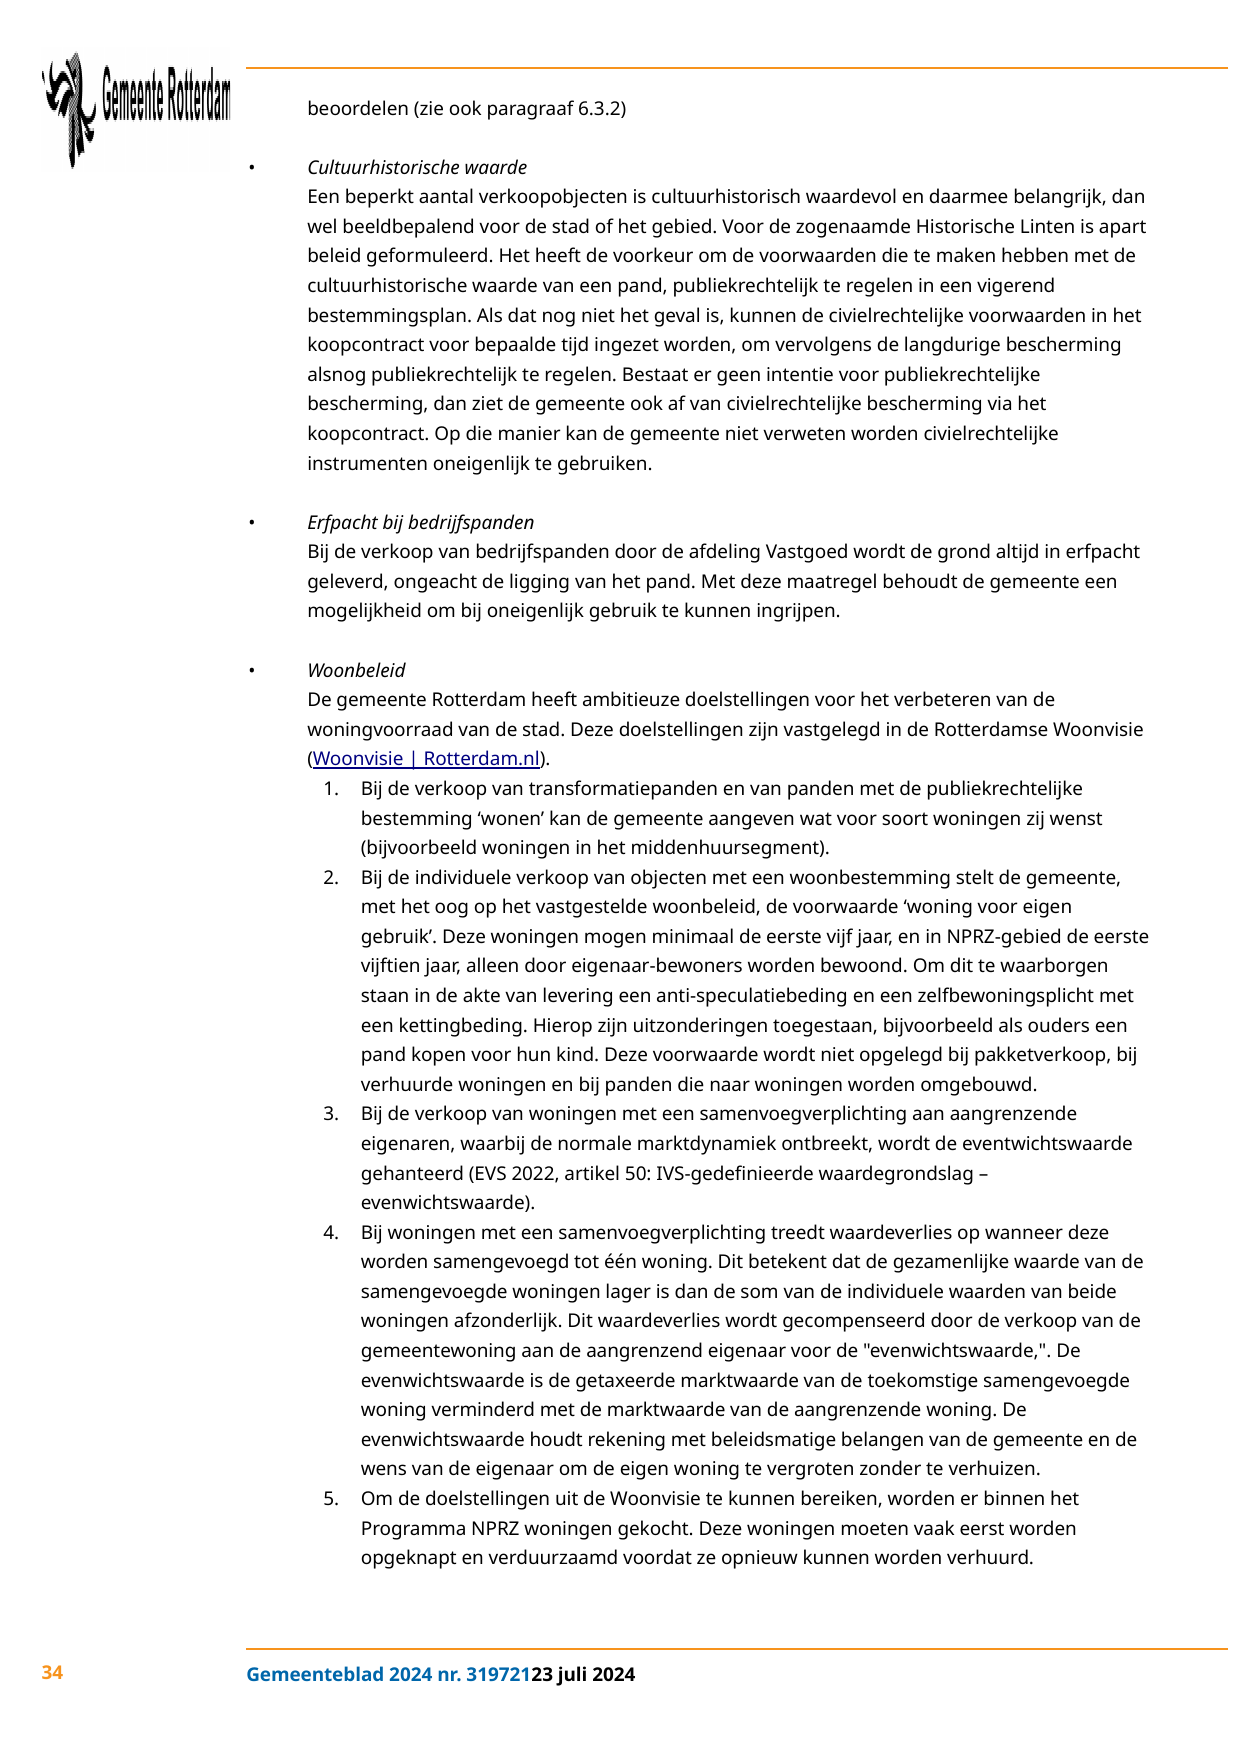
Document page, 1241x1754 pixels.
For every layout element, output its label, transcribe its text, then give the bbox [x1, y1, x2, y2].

list beoordelen (zie ook paragraaf 6.3.2) [248, 95, 1152, 121]
list Bij woningen met een samenvoegverplichting treedt waardeverlies op wanneer deze worden samengevoegd tot één woning. Dit betekent dat de gezamenlijke waarde van de samengevoegde woningen lager is dan de som van de individuele waarden van beide woningen afzonderlijk. Dit waardeverlies wordt gecompenseerd door de verkoop van de gemeentewoning aan de aangrenzend eigenaar voor de "evenwichtswaarde,". De evenwichtswaarde is de getaxeerde marktwaarde van de toekomstige samengevoegde woning verminderd met de marktwaarde van de aangrenzende woning. De evenwichtswaarde houdt rekening met beleidsmatige belangen van de gemeente en de wens van de eigenaar om de eigen woning te vergroten zonder te verhuizen. [323, 1219, 1152, 1481]
list Woonbeleid [248, 657, 1152, 683]
list Om de doelstellingen uit de Woonvisie te kunnen bereiken, worden er binnen het Programma NPRZ woningen gekocht. Deze woningen moeten vaak eerst worden opgeknapt en verduurzaamd voordat ze opnieuw kunnen worden verhuurd. [323, 1485, 1152, 1570]
list Een beperkt aantal verkoopobjecten is cultuurhistorisch waardevol en daarmee belangrijk, dan wel beeldbepalend voor de stad of het gebied. Voor de zogenaamde Historische Linten is apart beleid geformuleerd. Het heeft de voorkeur om de voorwaarden die te maken hebben met de cultuurhistorische waarde van een pand, publiekrechtelijk te regelen in een vigerend bestemmingsplan. Als dat nog niet het geval is, kunnen de civielrechtelijke voorwaarden in het koopcontract voor bepaalde tijd ingezet worden, om vervolgens de langdurige bescherming alsnog publiekrechtelijk te regelen. Bestaat er geen intentie voor publiekrechtelijke bescherming, dan ziet de gemeente ook af van civielrechtelijke bescherming via het koopcontract. Op die manier kan de gemeente niet verweten worden civielrechtelijke instrumenten oneigenlijk te gebruiken. [248, 183, 1152, 476]
list Bij de individuele verkoop van objecten met een woonbestemming stelt de gemeente, met het oog op het vastgestelde woonbeleid, de voorwaarde ‘woning voor eigen gebruik’. Deze woningen mogen minimaal de eerste vijf jaar, en in NPRZ-gebied de eerste vijftien jaar, alleen door eigenaar-bewoners worden bewoond. Om dit te waarborgen staan in de akte van levering een anti-speculatiebeding en een zelfbewoningsplicht met een kettingbeding. Hierop zijn uitzonderingen toegestaan, bijvoorbeeld als ouders een pand kopen voor hun kind. Deze voorwaarde wordt niet opgelegd bij pakketverkoop, bij verhuurde woningen en bij panden die naar woningen worden omgebouwd. [323, 864, 1152, 1097]
picture [41, 47, 231, 172]
list Bij de verkoop van transformatiepanden en van panden met de publiekrechtelijke bestemming ‘wonen’ kan de gemeente aangeven wat voor soort woningen zij wenst (bijvoorbeeld woningen in het middenhuursegment). [323, 775, 1152, 860]
list Erfpacht bij bedrijfspanden [248, 509, 1152, 535]
list Bij de verkoop van bedrijfspanden door de afdeling Vastgoed wordt de grond altijd in erfpacht geleverd, ongeacht de ligging van het pand. Met deze maatregel behoudt de gemeente een mogelijkheid om bij oneigenlijk gebruik te kunnen ingrijpen. [248, 538, 1152, 623]
list Bij de verkoop van woningen met een samenvoegverplichting aan aangrenzende eigenaren, waarbij de normale marktdynamiek ontbreekt, wordt de eventwichtswaarde gehanteerd (EVS 2022, artikel 50: IVS-gedefinieerde waardegrondslag – evenwichtswaarde). [323, 1101, 1152, 1215]
list De gemeente Rotterdam heeft ambitieuze doelstellingen voor het verbeteren van de woningvoorraad van de stad. Deze doelstellingen zijn vastgelegd in de Rotterdamse Woonvisie (Woonvisie | Rotterdam.nl). [248, 686, 1152, 771]
list Cultuurhistorische waarde [248, 154, 1152, 180]
